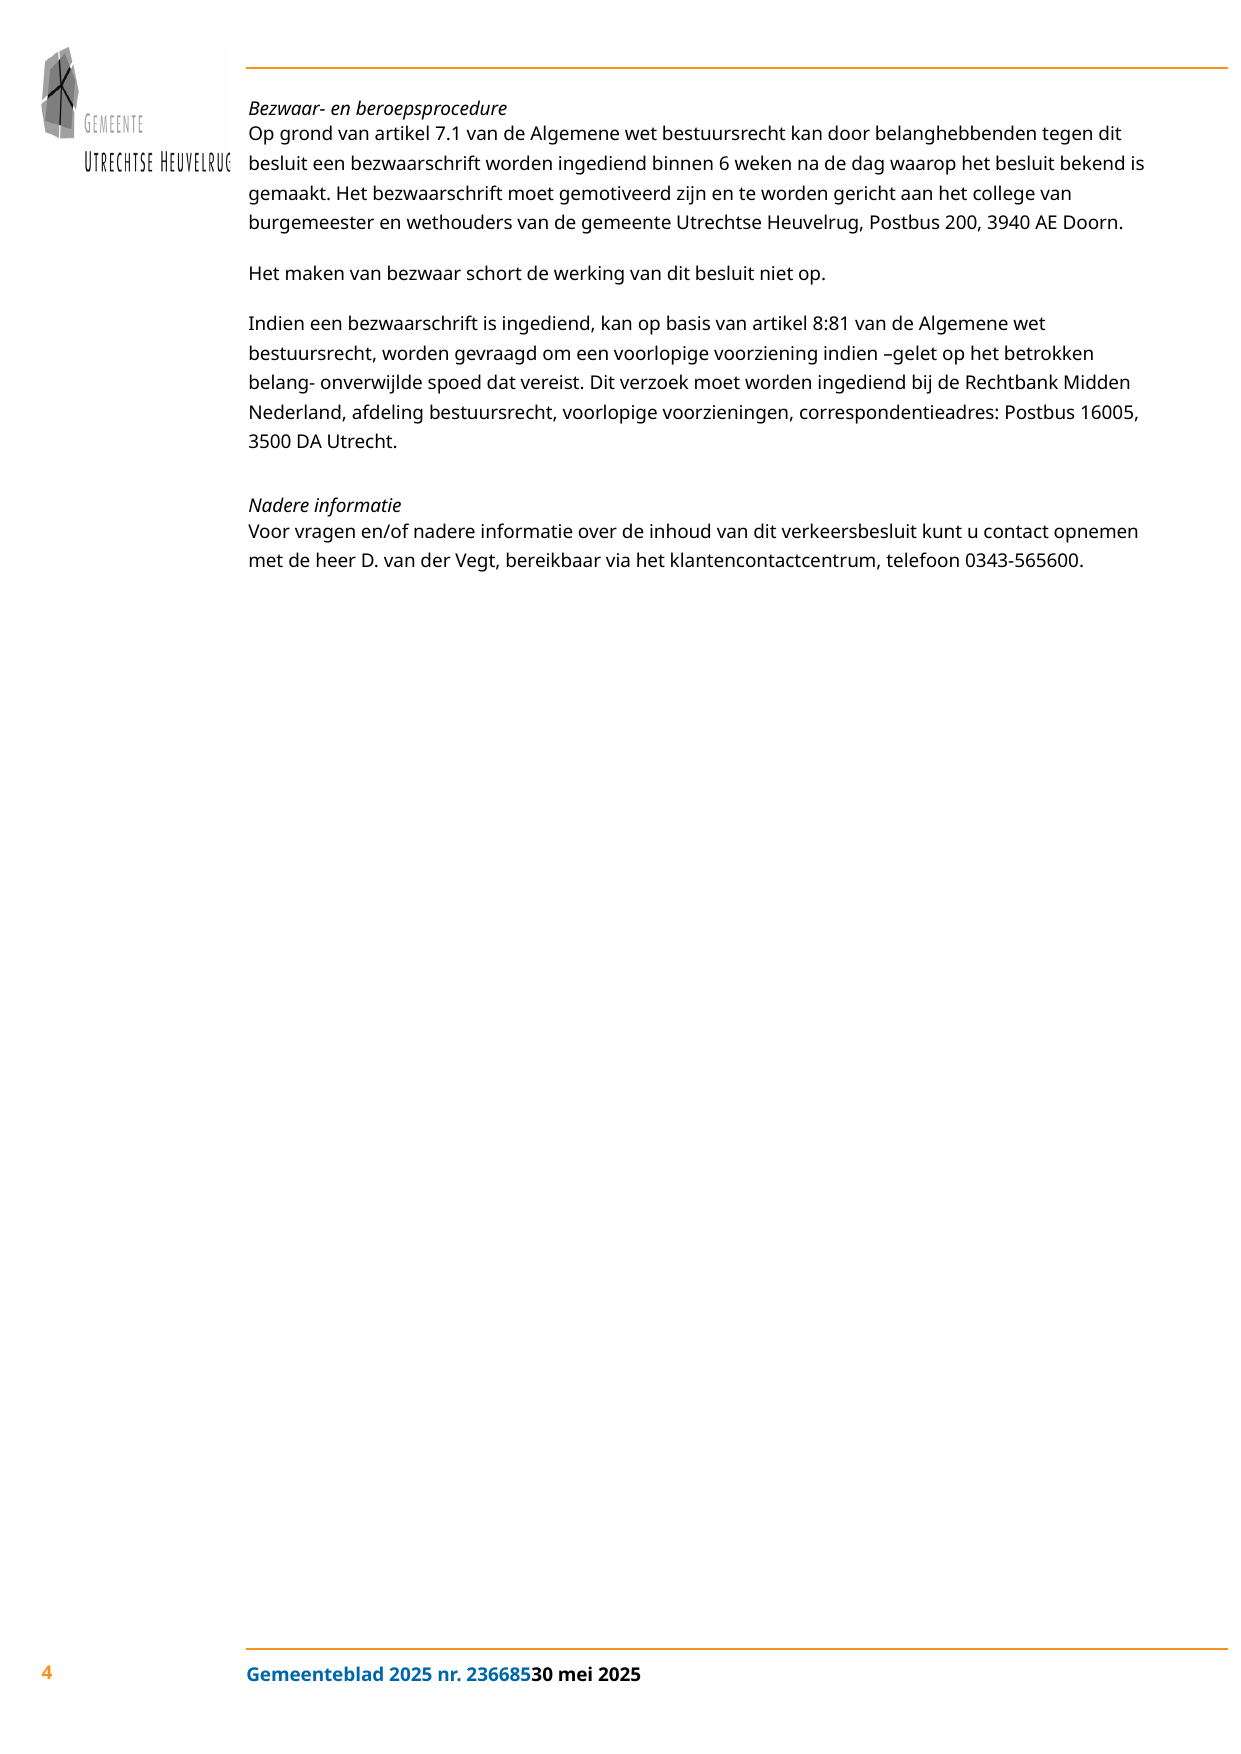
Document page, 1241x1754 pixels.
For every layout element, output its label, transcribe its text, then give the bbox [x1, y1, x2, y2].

picture [41, 47, 231, 172]
text Voor vragen en/of nadere informatie over de inhoud van dit verkeersbesluit kunt u contact opnemen met de heer D. van der Vegt, bereikbaar via het klantencontactcentrum, telefoon 0343-565600. [248, 518, 1152, 573]
text Het maken van bezwaar schort de werking van dit besluit niet op. [248, 260, 1152, 285]
text Bezwaar- en beroepsprocedure [248, 95, 1152, 121]
text Op grond van artikel 7.1 van de Algemene wet bestuursrecht kan door belanghebbenden tegen dit besluit een bezwaarschrift worden ingediend binnen 6 weken na de dag waarop het besluit bekend is gemaakt. Het bezwaarschrift moet gemotiveerd zijn en te worden gericht aan het college van burgemeester en wethouders van de gemeente Utrechtse Heuvelrug, Postbus 200, 3940 AE Doorn. [248, 121, 1152, 235]
text Nadere informatie [248, 492, 1152, 518]
text Indien een bezwaarschrift is ingediend, kan op basis van artikel 8:81 van de Algemene wet bestuursrecht, worden gevraagd om een voorlopige voorziening indien –gelet op het betrokken belang- onverwijlde spoed dat vereist. Dit verzoek moet worden ingediend bij de Rechtbank Midden Nederland, afdeling bestuursrecht, voorlopige voorzieningen, correspondentieadres: Postbus 16005, 3500 DA Utrecht. [248, 310, 1152, 454]
